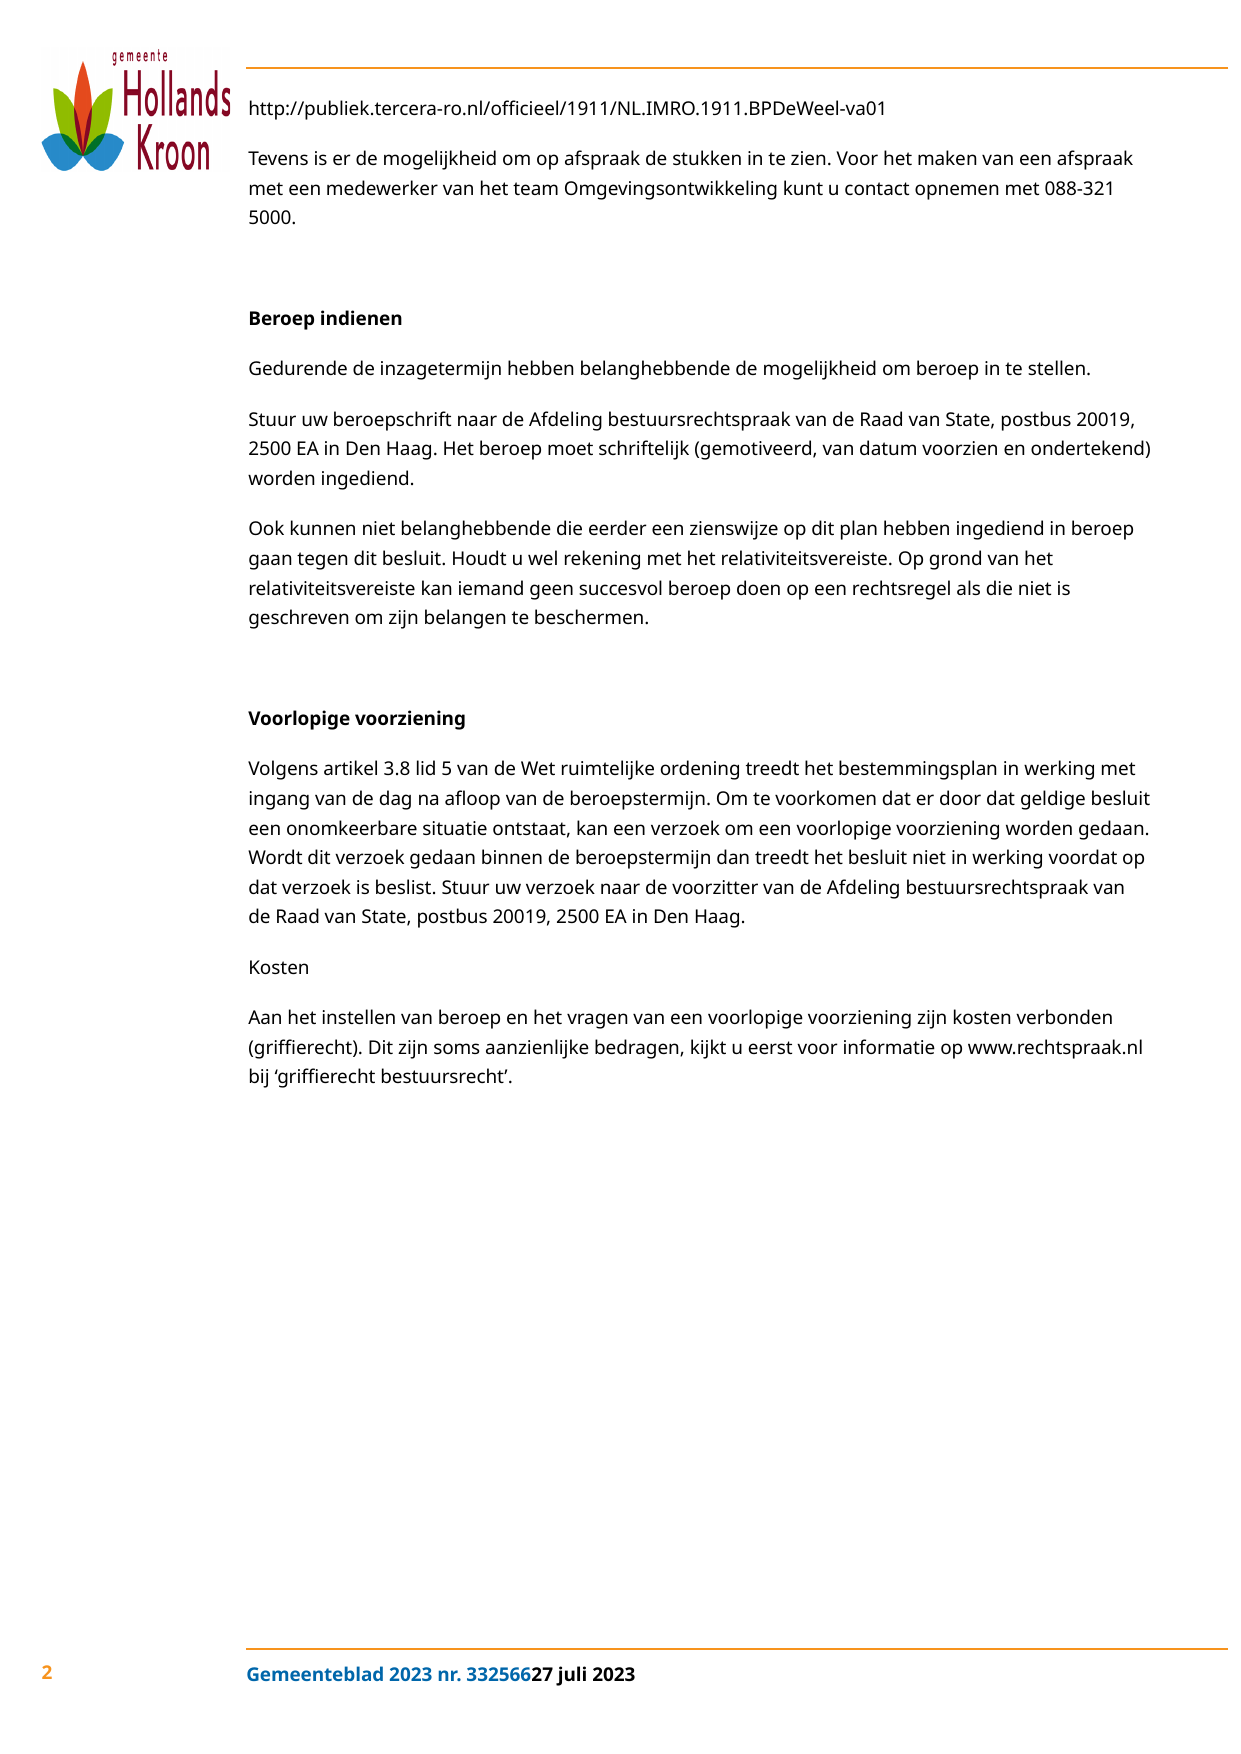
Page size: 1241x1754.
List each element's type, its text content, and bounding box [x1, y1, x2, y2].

text Aan het instellen van beroep en het vragen van een voorlopige voorziening zijn kosten verbonden (griffierecht). Dit zijn soms aanzienlijke bedragen, kijkt u eerst voor informatie op www.rechtspraak.nl bij ‘griffierecht bestuursrecht’. [248, 1004, 1152, 1089]
text Kosten [248, 954, 1152, 980]
text Voorlopige voorziening [248, 705, 1152, 731]
text Tevens is er de mogelijkheid om op afspraak de stukken in te zien. Voor het maken van een afspraak met een medewerker van het team Omgevingsontwikkeling kunt u contact opnemen met 088-321 5000. [248, 145, 1152, 230]
picture [41, 47, 231, 172]
text Ook kunnen niet belanghebbende die eerder een zienswijze op dit plan hebben ingediend in beroep gaan tegen dit besluit. Houdt u wel rekening met het relativiteitsvereiste. Op grond van het relativiteitsvereiste kan iemand geen succesvol beroep doen op een rechtsregel als die niet is geschreven om zijn belangen te beschermen. [248, 516, 1152, 630]
text http://publiek.tercera-ro.nl/officieel/1911/NL.IMRO.1911.BPDeWeel-va01 [248, 95, 1152, 121]
text Beroep indienen [248, 305, 1152, 331]
text Stuur uw beroepschrift naar de Afdeling bestuursrechtspraak van de Raad van State, postbus 20019, 2500 EA in Den Haag. Het beroep moet schriftelijk (gemotiveerd, van datum voorzien en ondertekend) worden ingediend. [248, 406, 1152, 491]
text Gedurende de inzagetermijn hebben belanghebbende de mogelijkheid om beroep in te stellen. [248, 356, 1152, 381]
text Volgens artikel 3.8 lid 5 van de Wet ruimtelijke ordening treedt het bestemmingsplan in werking met ingang van de dag na afloop van de beroepstermijn. Om te voorkomen dat er door dat geldige besluit een onomkeerbare situatie ontstaat, kan een verzoek om een voorlopige voorziening worden gedaan. Wordt dit verzoek gedaan binnen de beroepstermijn dan treedt het besluit niet in werking voordat op dat verzoek is beslist. Stuur uw verzoek naar de voorzitter van de Afdeling bestuursrechtspraak van de Raad van State, postbus 20019, 2500 EA in Den Haag. [248, 756, 1152, 929]
